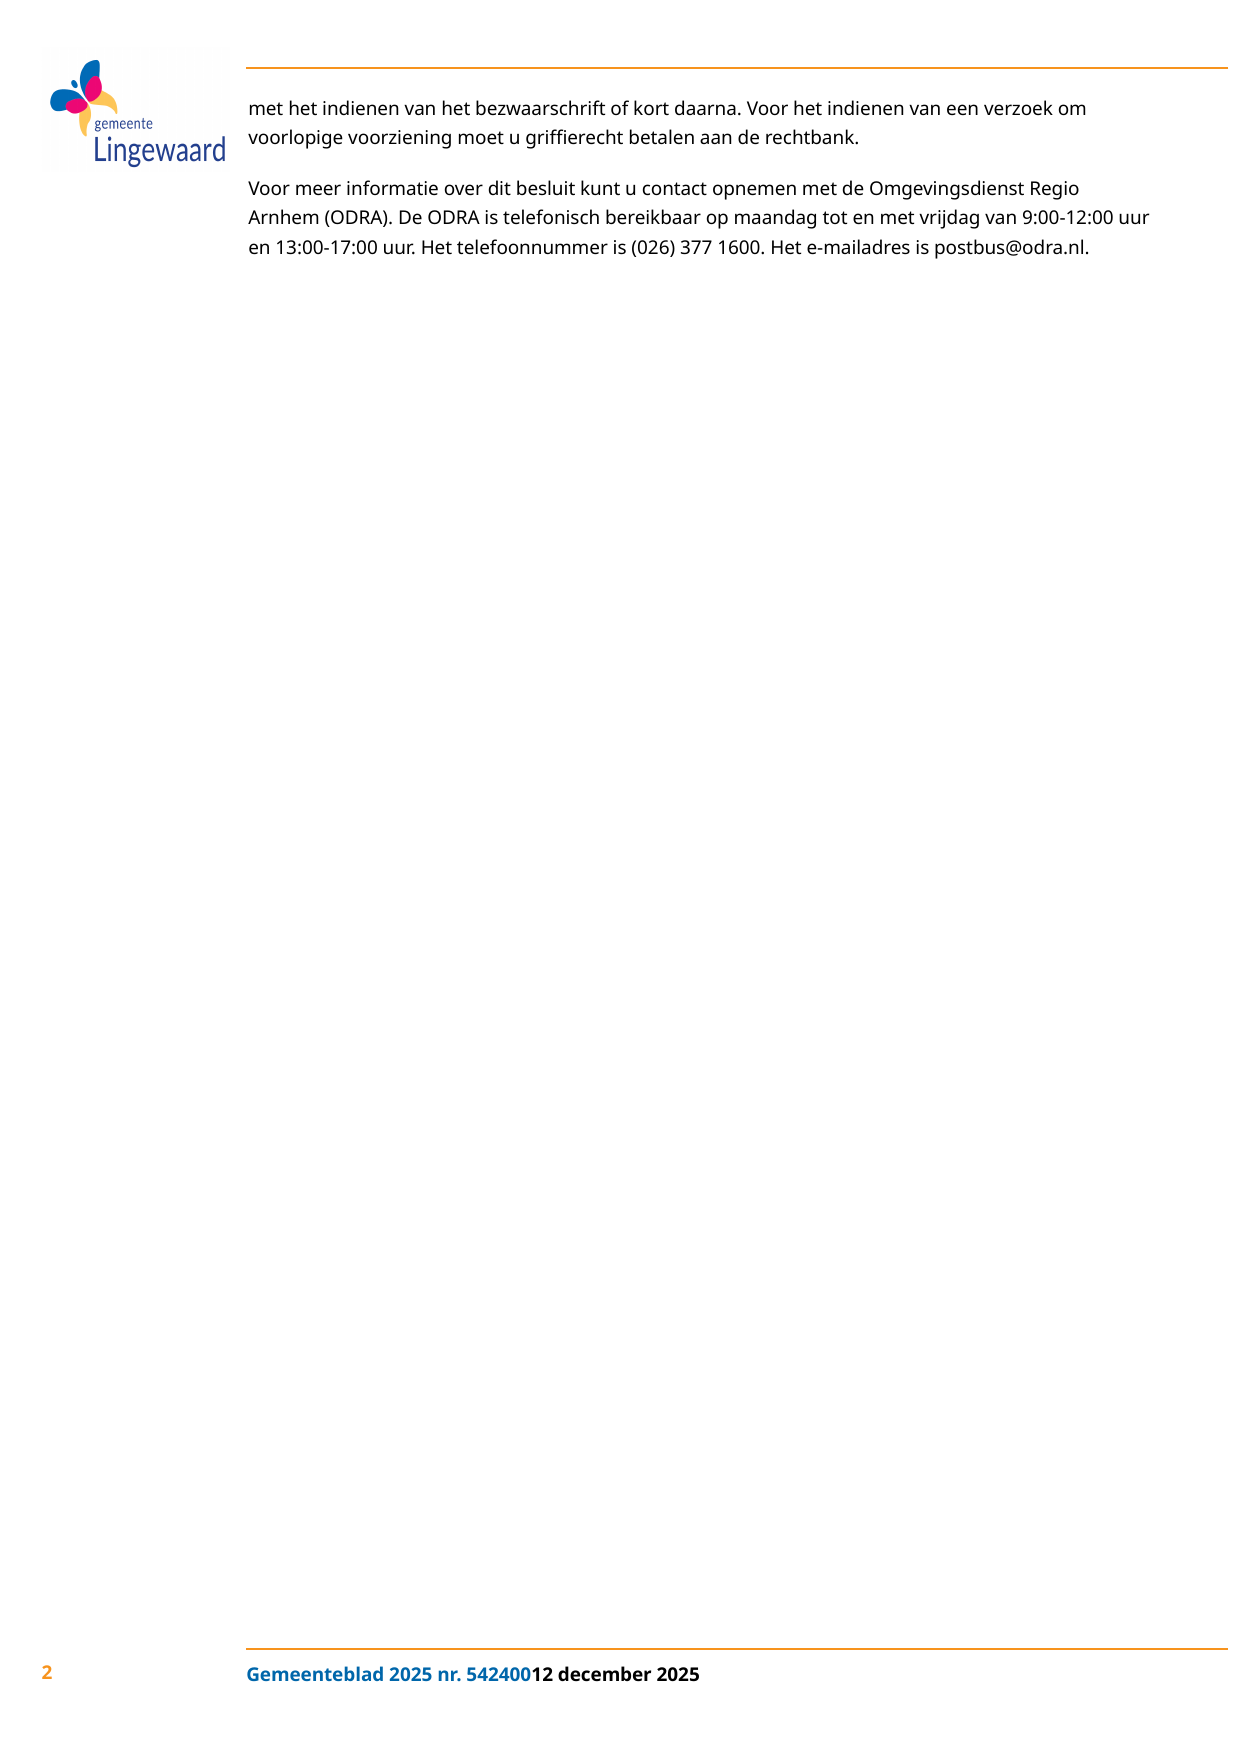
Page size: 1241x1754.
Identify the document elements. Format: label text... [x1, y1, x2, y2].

text met het indienen van het bezwaarschrift of kort daarna. Voor het indienen van een verzoek om voorlopige voorziening moet u griffierecht betalen aan de rechtbank. [248, 95, 1152, 150]
picture [41, 47, 231, 172]
text Voor meer informatie over dit besluit kunt u contact opnemen met de Omgevingsdienst Regio Arnhem (ODRA). De ODRA is telefonisch bereikbaar op maandag tot en met vrijdag van 9:00-12:00 uur en 13:00-17:00 uur. Het telefoonnummer is (026) 377 1600. Het e-mailadres is postbus@odra.nl. [248, 175, 1152, 260]
